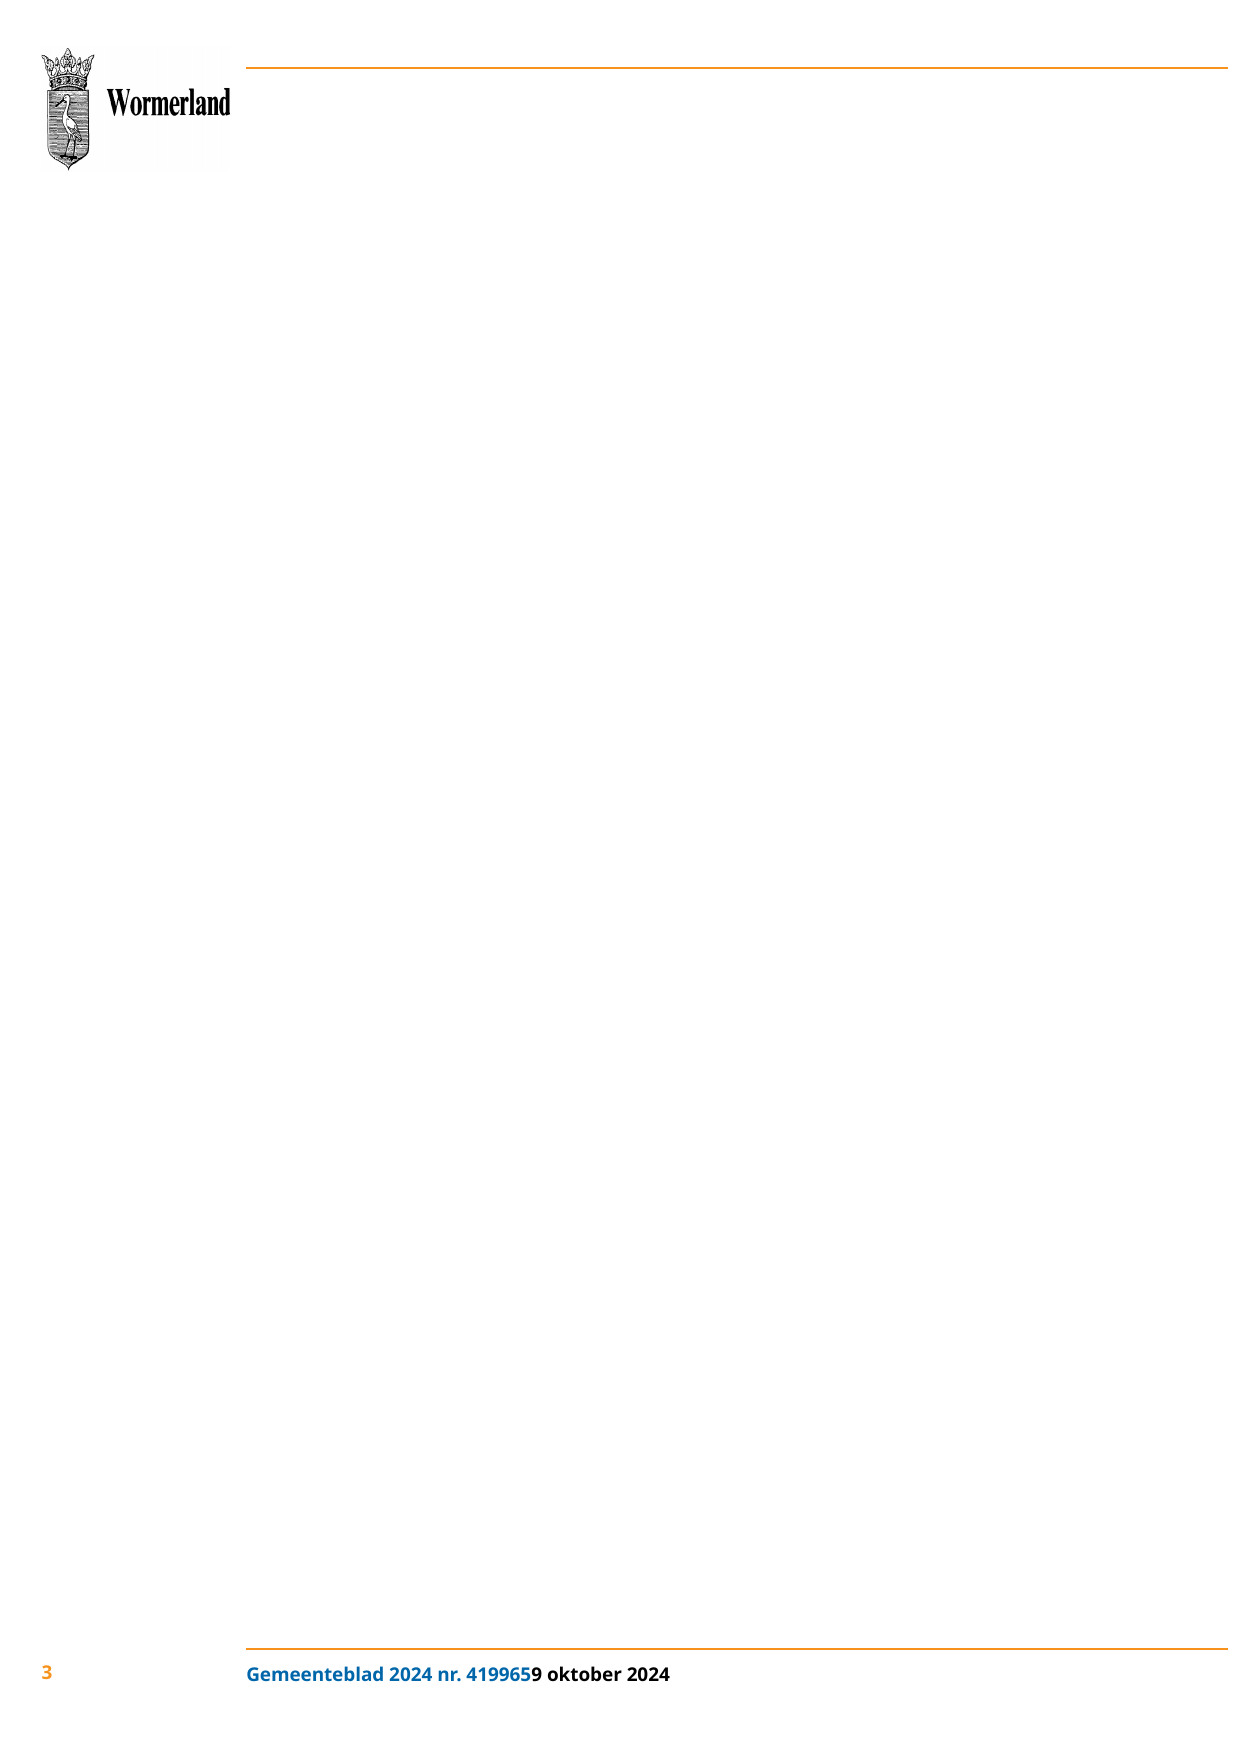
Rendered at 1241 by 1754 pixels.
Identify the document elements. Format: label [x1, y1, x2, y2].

picture [41, 47, 231, 172]
